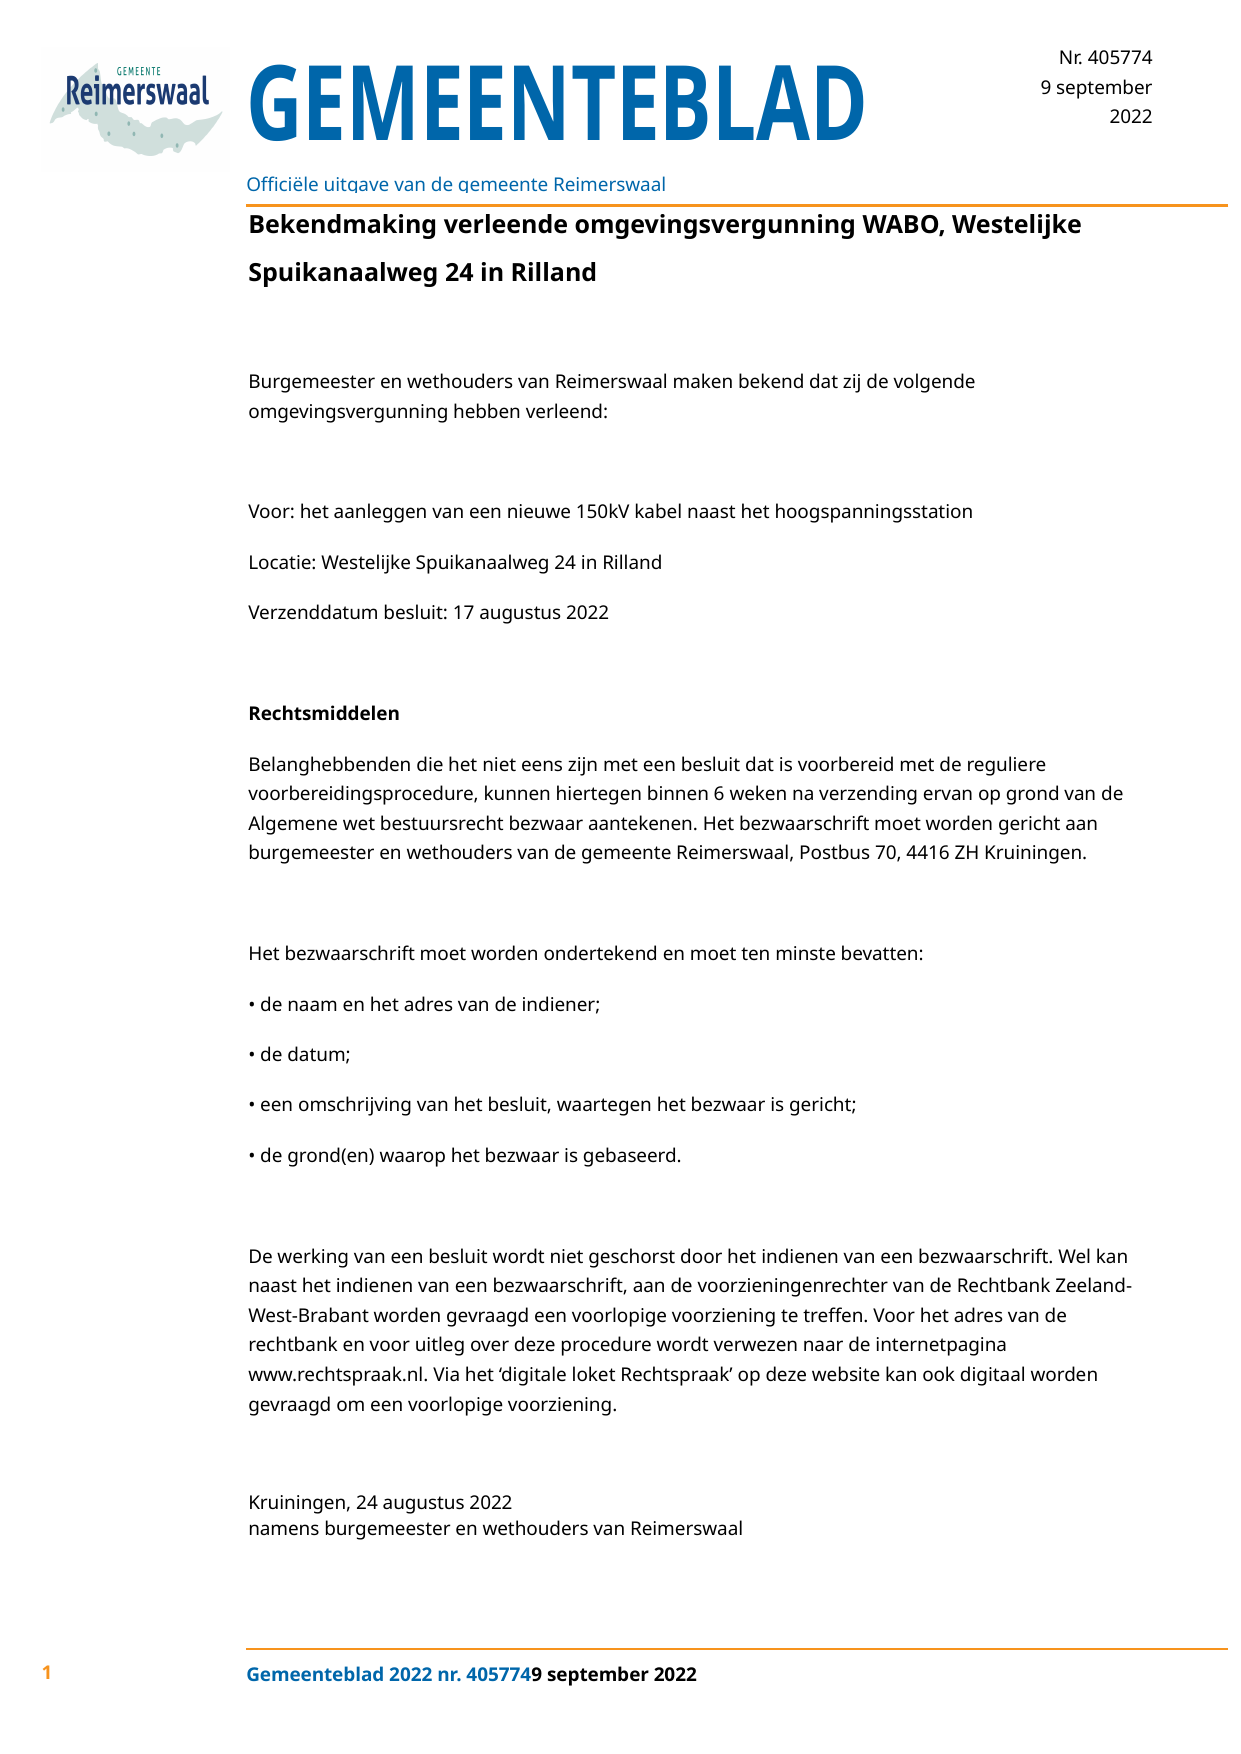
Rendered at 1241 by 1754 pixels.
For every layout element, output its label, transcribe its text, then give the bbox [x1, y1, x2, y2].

text Belanghebbenden die het niet eens zijn met een besluit dat is voorbereid met de reguliere voorbereidingsprocedure, kunnen hiertegen binnen 6 weken na verzending ervan op grond van de Algemene wet bestuursrecht bezwaar aantekenen. Het bezwaarschrift moet worden gericht aan burgemeester en wethouders van de gemeente Reimerswaal, Postbus 70, 4416 ZH Kruiningen. [248, 751, 1152, 865]
text Locatie: Westelijke Spuikanaalweg 24 in Rilland [248, 549, 1152, 575]
text • de grond(en) waarop het bezwaar is gebaseerd. [248, 1142, 1152, 1168]
text Het bezwaarschrift moet worden ondertekend en moet ten minste bevatten: [248, 940, 1152, 966]
text Voor: het aanleggen van een nieuwe 150kV kabel naast het hoogspanningsstation [248, 499, 1152, 524]
text Burgemeester en wethouders van Reimerswaal maken bekend dat zij de volgende omgevingsvergunning hebben verleend: [248, 368, 1152, 424]
text De werking van een besluit wordt niet geschorst door het indienen van een bezwaarschrift. Wel kan naast het indienen van een bezwaarschrift, aan de voorzieningenrechter van de Rechtbank Zeeland-West-Brabant worden gevraagd een voorlopige voorziening te treffen. Voor het adres van de rechtbank en voor uitleg over deze procedure wordt verwezen naar de internetpagina www.rechtspraak.nl. Via het ‘digitale loket Rechtspraak’ op deze website kan ook digitaal worden gevraagd om een voorlopige voorziening. [248, 1243, 1152, 1417]
text • de datum; [248, 1041, 1152, 1067]
text Rechtsmiddelen [248, 700, 1152, 726]
text • de naam en het adres van de indiener; [248, 991, 1152, 1017]
picture [41, 47, 231, 172]
text Bekendmaking verleende omgevingsvergunning WABO, Westelijke Spuikanaalweg 24 in Rilland [248, 207, 1152, 288]
text • een omschrijving van het besluit, waartegen het bezwaar is gericht; [248, 1092, 1152, 1117]
text namens burgemeester en wethouders van Reimerswaal [248, 1515, 1152, 1541]
text Kruiningen, 24 augustus 2022 [248, 1489, 1152, 1515]
text Verzenddatum besluit: 17 augustus 2022 [248, 599, 1152, 625]
